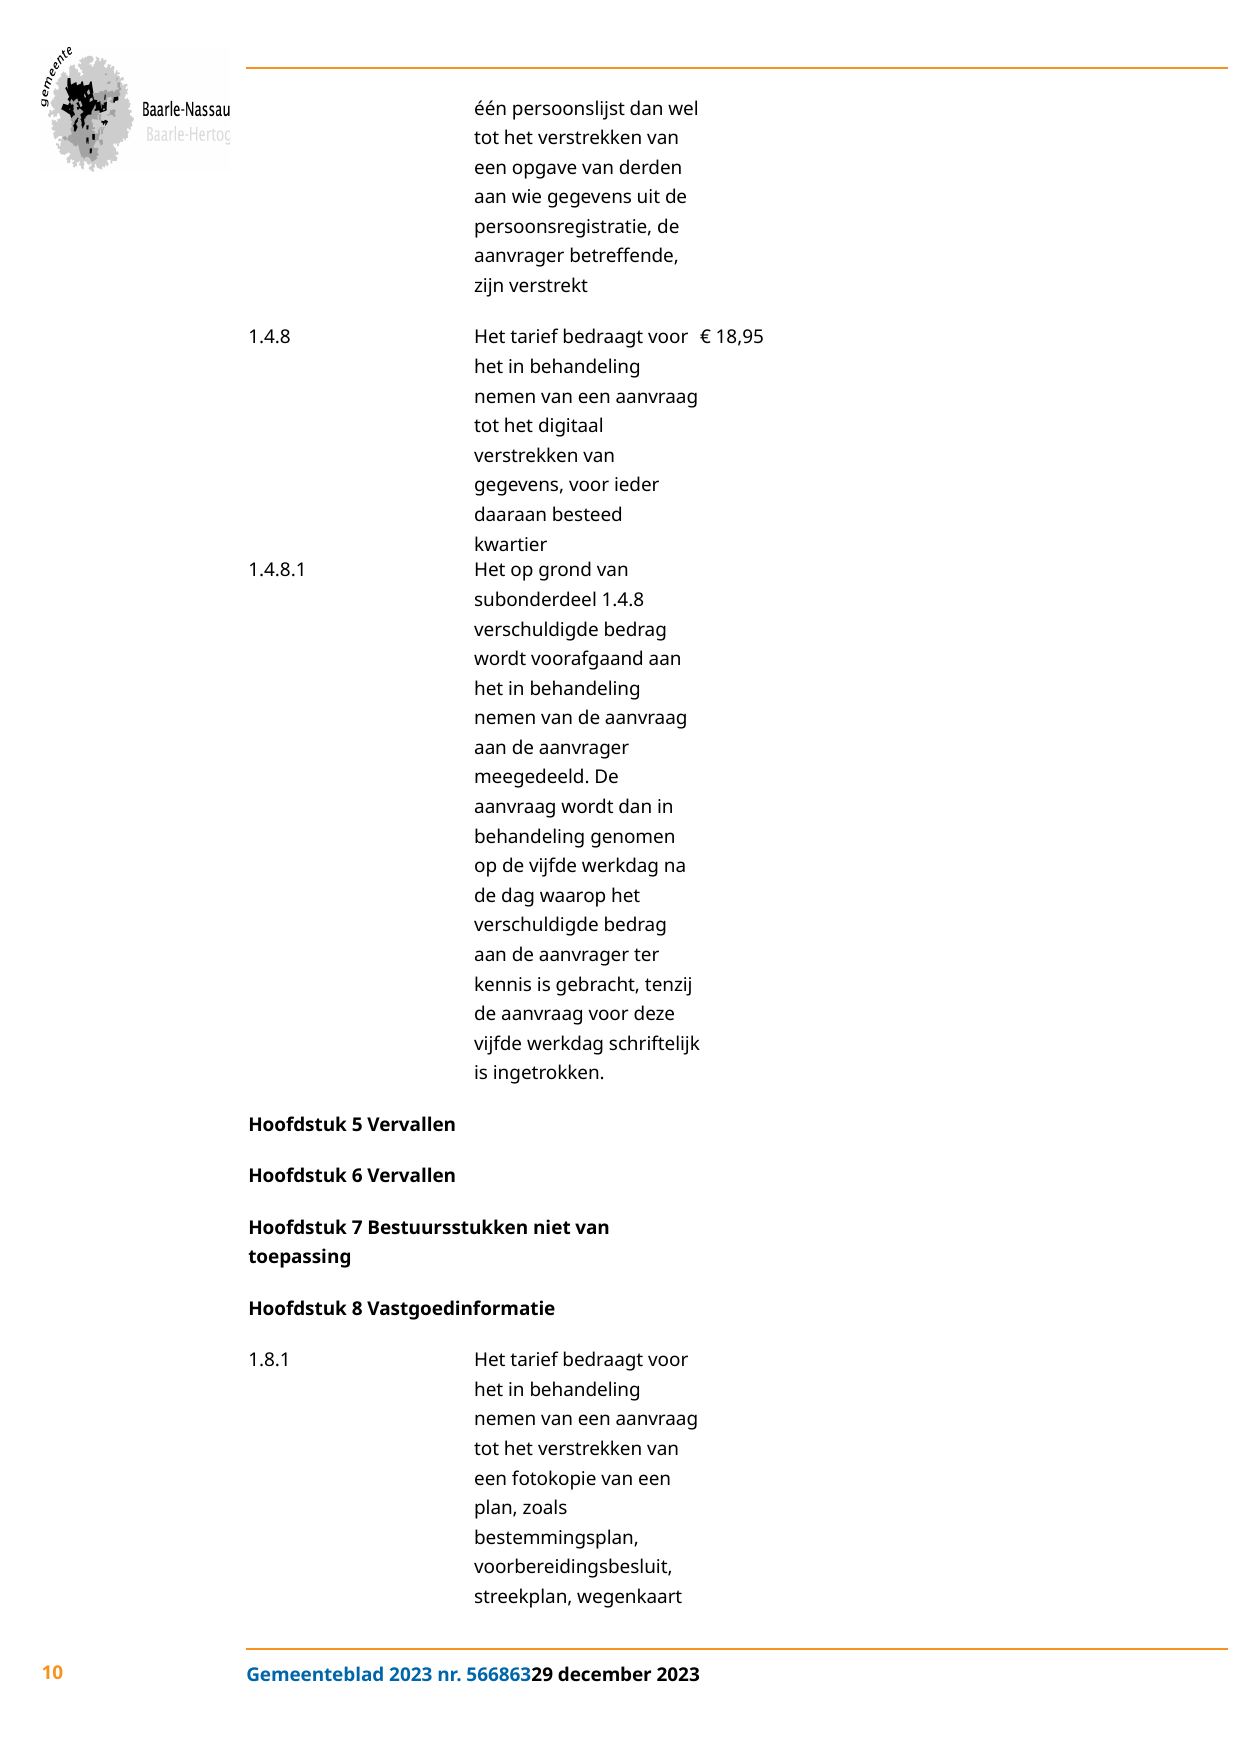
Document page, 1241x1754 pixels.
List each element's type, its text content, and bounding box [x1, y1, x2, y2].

table_cell [248, 1188, 700, 1214]
table_cell [700, 298, 926, 324]
table_cell [700, 1214, 926, 1269]
table_cell [248, 1137, 700, 1162]
table_cell één persoonslijst dan wel tot het verstrekken van een opgave van derden aan wie gegevens uit de persoonsregistratie, de aanvrager betreffende, zijn verstrekt [474, 95, 700, 298]
table_cell [700, 95, 926, 298]
table_cell [700, 1295, 926, 1321]
table_cell [700, 1111, 926, 1137]
table_cell [700, 1085, 926, 1111]
table_cell [248, 1321, 700, 1346]
table_cell [700, 1346, 926, 1609]
table_cell [700, 1269, 926, 1295]
table_cell 1.4.8.1 [248, 557, 474, 1085]
table_cell € 18,95 [700, 324, 926, 557]
table_cell Het tarief bedraagt voor het in behandeling nemen van een aanvraag tot het verstrekken van een fotokopie van een plan, zoals bestemmingsplan, voorbereidingsbesluit, streekplan, wegenkaart [474, 1346, 700, 1609]
table_cell [700, 1321, 926, 1346]
table_cell [700, 1188, 926, 1214]
table_cell Het tarief bedraagt voor het in behandeling nemen van een aanvraag tot het digitaal verstrekken van gegevens, voor ieder daaraan besteed kwartier [474, 324, 700, 557]
table_cell [248, 95, 474, 298]
table_cell Hoofdstuk 5 Vervallen [248, 1111, 700, 1137]
table_cell [700, 1137, 926, 1162]
table_cell 1.4.8 [248, 324, 474, 557]
table_cell Het op grond van subonderdeel 1.4.8 verschuldigde bedrag wordt voorafgaand aan het in behandeling nemen van de aanvraag aan de aanvrager meegedeeld. De aanvraag wordt dan in behandeling genomen op de vijfde werkdag na de dag waarop het verschuldigde bedrag aan de aanvrager ter kennis is gebracht, tenzij de aanvraag voor deze vijfde werkdag schriftelijk is ingetrokken. [474, 557, 700, 1085]
table_cell 1.8.1 [248, 1346, 474, 1609]
table_cell [700, 557, 926, 1085]
table_cell [248, 1085, 700, 1111]
table_cell Hoofdstuk 8 Vastgoedinformatie [248, 1295, 700, 1321]
table_cell [700, 1163, 926, 1188]
table_cell [248, 1269, 700, 1295]
picture [41, 47, 231, 172]
table_cell Hoofdstuk 7 Bestuursstukken niet van toepassing [248, 1214, 700, 1269]
table_cell [248, 298, 474, 324]
table_cell [474, 298, 700, 324]
table_cell Hoofdstuk 6 Vervallen [248, 1163, 700, 1188]
